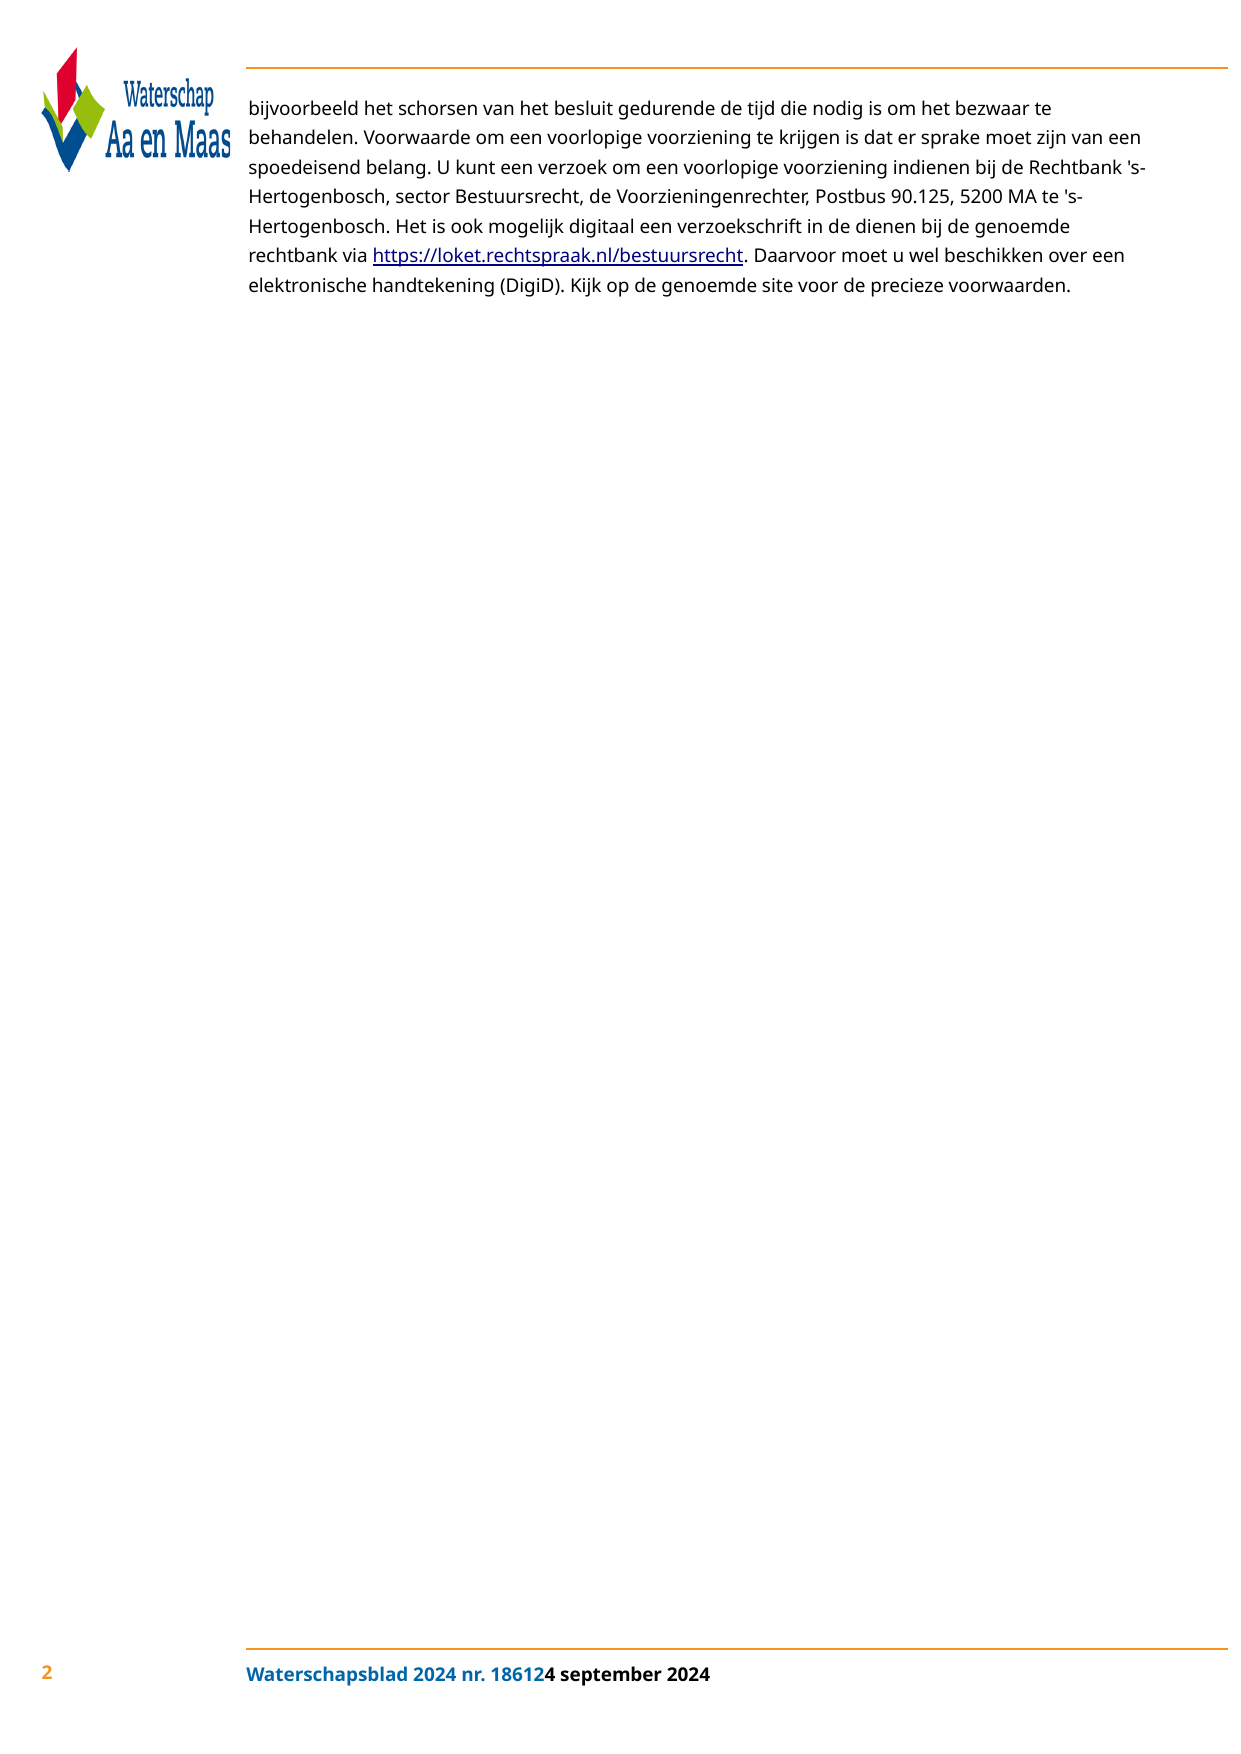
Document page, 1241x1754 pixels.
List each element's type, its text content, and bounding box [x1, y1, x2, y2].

picture [41, 47, 231, 172]
text bijvoorbeeld het schorsen van het besluit gedurende de tijd die nodig is om het bezwaar te behandelen. Voorwaarde om een voorlopige voorziening te krijgen is dat er sprake moet zijn van een spoedeisend belang. U kunt een verzoek om een voorlopige voorziening indienen bij de Rechtbank 's-Hertogenbosch, sector Bestuursrecht, de Voorzieningenrechter, Postbus 90.125, 5200 MA te 's-Hertogenbosch. Het is ook mogelijk digitaal een verzoekschrift in de dienen bij de genoemde rechtbank via https://loket.rechtspraak.nl/bestuursrecht. Daarvoor moet u wel beschikken over een elektronische handtekening (DigiD). Kijk op de genoemde site voor de precieze voorwaarden. [248, 95, 1152, 298]
